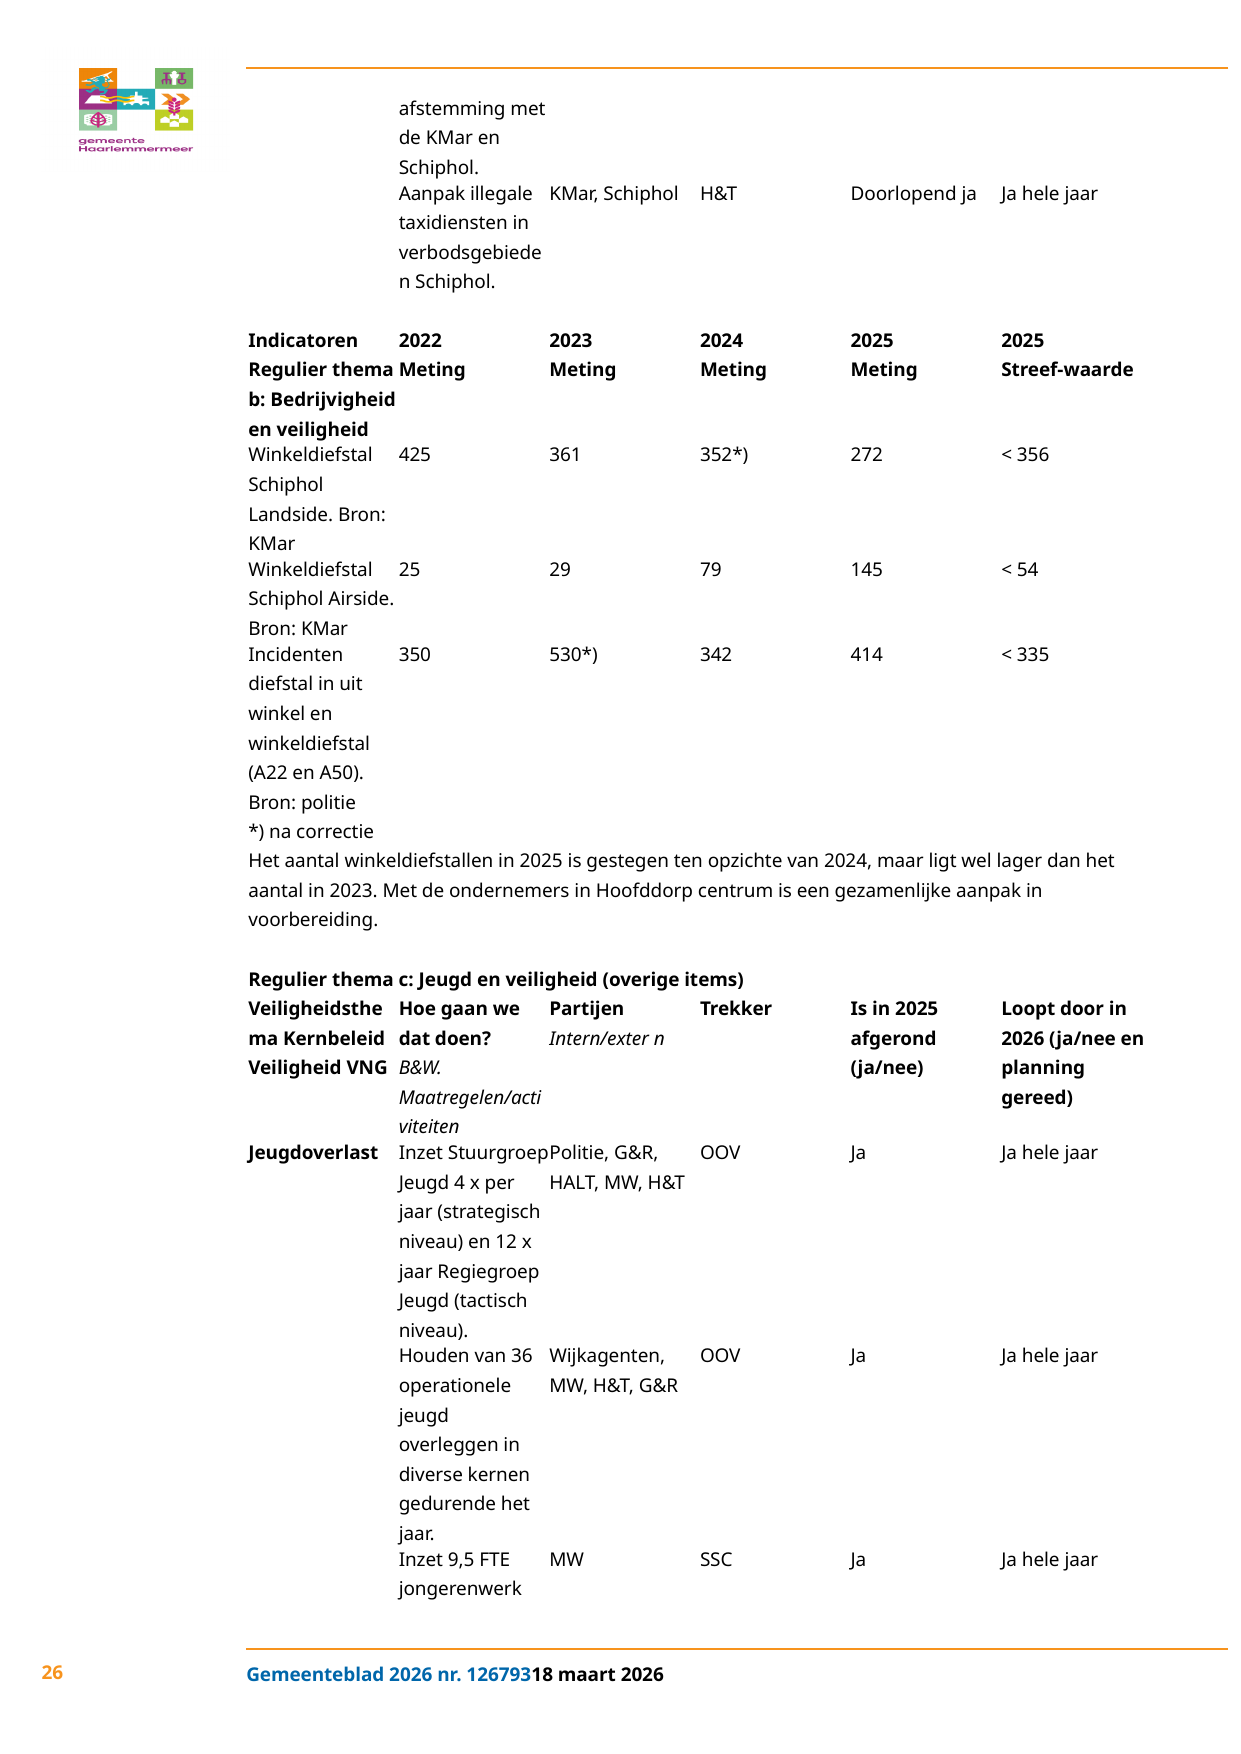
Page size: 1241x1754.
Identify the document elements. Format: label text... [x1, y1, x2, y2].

table_cell [700, 95, 850, 180]
table_cell Ja hele jaar [1001, 180, 1152, 294]
table_cell [248, 95, 398, 294]
table_cell Doorlopend ja [850, 180, 1001, 294]
table_cell KMar, Schiphol [549, 180, 700, 294]
table_cell SSC [700, 1546, 850, 1601]
picture [41, 47, 231, 172]
table_cell Winkeldiefstal Schiphol Landside. Bron: KMar [248, 442, 398, 556]
table_header 2025 Meting [850, 327, 1001, 442]
table_cell 79 [700, 556, 850, 641]
table_cell 29 [549, 556, 700, 641]
table_cell Inzet 9,5 FTE jongerenwerk [399, 1546, 549, 1601]
table_header 2023 Meting [549, 327, 700, 442]
table_cell 342 [700, 641, 850, 814]
table_cell 361 [549, 442, 700, 556]
table_cell MW [549, 1546, 700, 1601]
table_cell Ja [850, 1343, 1001, 1546]
text Regulier thema c: Jeugd en veiligheid (overige items) [248, 966, 1152, 991]
table_cell Houden van 36 operationele jeugd overleggen in diverse kernen gedurende het jaar. [399, 1343, 549, 1546]
table_cell [850, 95, 1001, 180]
table_cell Politie, G&R, HALT, MW, H&T [549, 1140, 700, 1343]
table_cell < 335 [1001, 641, 1152, 814]
table_header Indicatoren Regulier thema b: Bedrijvigheid en veiligheid [248, 327, 398, 442]
table_header Trekker [700, 995, 850, 1139]
table_cell 145 [850, 556, 1001, 641]
table_cell Ja hele jaar [1001, 1546, 1152, 1601]
table_cell Ja [850, 1140, 1001, 1343]
table_header Veiligheidsthema Kernbeleid Veiligheid VNG [248, 995, 398, 1139]
table_cell < 356 [1001, 442, 1152, 556]
table_cell OOV [700, 1343, 850, 1546]
table_cell 352*) [700, 442, 850, 556]
table_cell 350 [399, 641, 549, 814]
table_header 2024 Meting [700, 327, 850, 442]
table_cell Jeugdoverlast [248, 1140, 398, 1601]
table_header 2022 Meting [399, 327, 549, 442]
table_cell 425 [399, 442, 549, 556]
table_cell Ja hele jaar [1001, 1343, 1152, 1546]
table_cell H&T [700, 180, 850, 294]
table_cell Aanpak illegale taxidiensten in verbodsgebieden Schiphol. [399, 180, 549, 294]
table_cell afstemming met de KMar en Schiphol. [399, 95, 549, 180]
table_cell [549, 95, 700, 180]
table_cell Winkeldiefstal Schiphol Airside. Bron: KMar [248, 556, 398, 641]
table_header 2025 Streef-waarde [1001, 327, 1152, 442]
table_cell Incidenten diefstal in uit winkel en winkeldiefstal (A22 en A50). Bron: politie [248, 641, 398, 814]
table_cell Ja [850, 1546, 1001, 1601]
table_cell [1001, 95, 1152, 180]
table_cell Inzet Stuurgroep Jeugd 4 x per jaar (strategisch niveau) en 12 x jaar Regiegroep Jeugd (tactisch niveau). [399, 1140, 549, 1343]
text *) na correctie [248, 818, 1152, 843]
table_cell 530*) [549, 641, 700, 814]
table_cell 272 [850, 442, 1001, 556]
table_cell Ja hele jaar [1001, 1140, 1152, 1343]
table_header Is in 2025 afgerond (ja/nee) [850, 995, 1001, 1139]
table_header Partijen Intern/exter n [549, 995, 700, 1139]
table_cell Wijkagenten, MW, H&T, G&R [549, 1343, 700, 1546]
table_cell 414 [850, 641, 1001, 814]
table_cell 25 [399, 556, 549, 641]
table_cell < 54 [1001, 556, 1152, 641]
table_header Hoe gaan we dat doen? B&W. Maatregelen/activiteiten [399, 995, 549, 1139]
table_header Loopt door in 2026 (ja/nee en planning gereed) [1001, 995, 1152, 1139]
table_cell OOV [700, 1140, 850, 1343]
text Het aantal winkeldiefstallen in 2025 is gestegen ten opzichte van 2024, maar ligt wel lager dan het aantal in 2023. Met de ondernemers in Hoofddorp centrum is een gezamenlijke aanpak in voorbereiding. [248, 847, 1152, 932]
